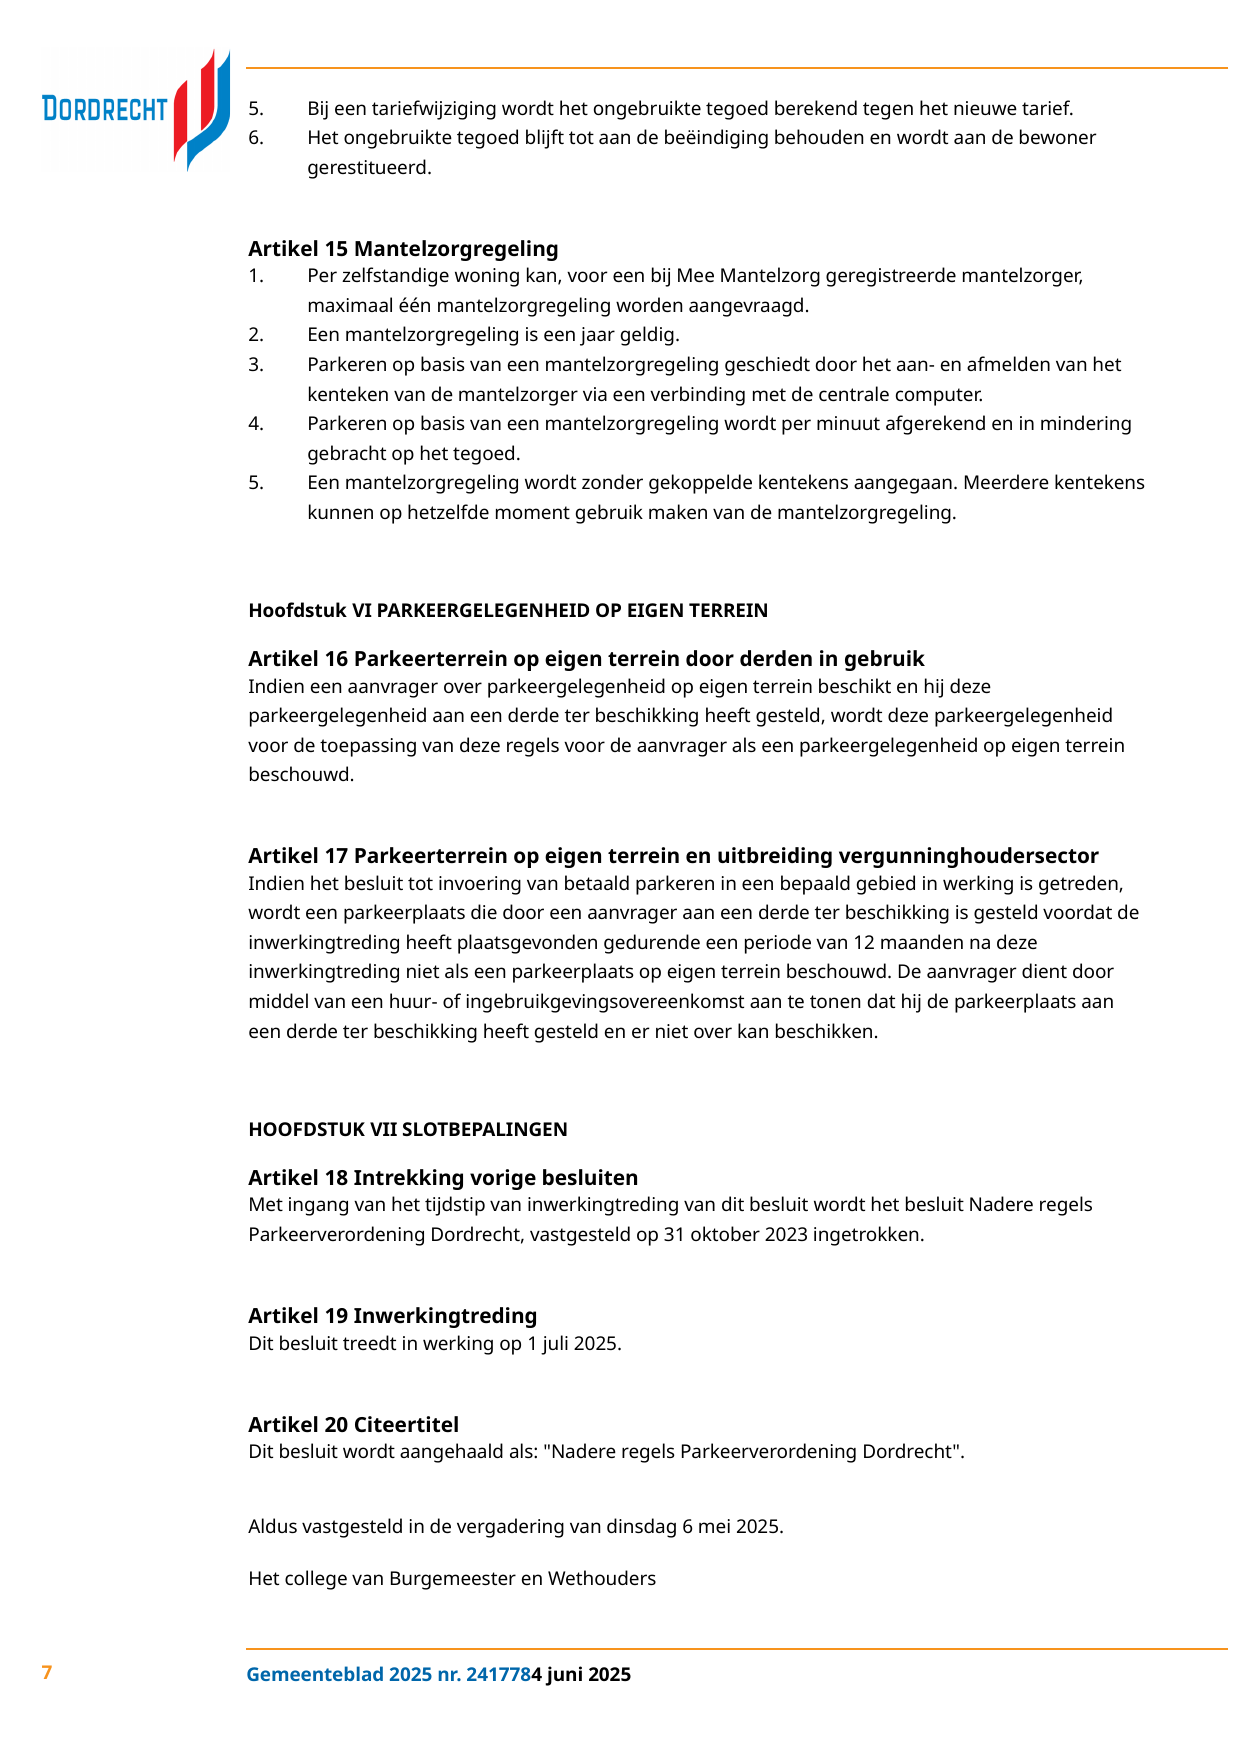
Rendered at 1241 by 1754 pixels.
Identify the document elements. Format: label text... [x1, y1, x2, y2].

text Artikel 16 Parkeerterrein op eigen terrein door derden in gebruik [248, 644, 1152, 673]
text Met ingang van het tijdstip van inwerkingtreding van dit besluit wordt het besluit Nadere regels Parkeerverordening Dordrecht, vastgesteld op 31 oktober 2023 ingetrokken. [248, 1192, 1152, 1247]
list Bij een tariefwijziging wordt het ongebruikte tegoed berekend tegen het nieuwe tarief. [248, 95, 1152, 121]
text Artikel 17 Parkeerterrein op eigen terrein en uitbreiding vergunninghoudersector [248, 842, 1152, 870]
list Het ongebruikte tegoed blijft tot aan de beëindiging behouden en wordt aan de bewoner gerestitueerd. [248, 124, 1152, 180]
text Aldus vastgesteld in de vergadering van dinsdag 6 mei 2025. [248, 1513, 1152, 1539]
list Parkeren op basis van een mantelzorgregeling geschiedt door het aan- en afmelden van het kenteken van de mantelzorger via een verbinding met de centrale computer. [248, 351, 1152, 406]
picture [41, 47, 231, 172]
text Indien een aanvrager over parkeergelegenheid op eigen terrein beschikt en hij deze parkeergelegenheid aan een derde ter beschikking heeft gesteld, wordt deze parkeergelegenheid voor de toepassing van deze regels voor de aanvrager als een parkeergelegenheid op eigen terrein beschouwd. [248, 673, 1152, 787]
list Een mantelzorgregeling is een jaar geldig. [248, 322, 1152, 347]
list Een mantelzorgregeling wordt zonder gekoppelde kentekens aangegaan. Meerdere kentekens kunnen op hetzelfde moment gebruik maken van de mantelzorgregeling. [248, 469, 1152, 525]
text HOOFDSTUK VII SLOTBEPALINGEN [248, 1114, 1152, 1142]
text Hoofdstuk VI PARKEERGELEGENHEID OP EIGEN TERREIN [248, 595, 1152, 623]
text Dit besluit wordt aangehaald als: "Nadere regels Parkeerverordening Dordrecht". [248, 1438, 1152, 1464]
text Dit besluit treedt in werking op 1 juli 2025. [248, 1330, 1152, 1355]
text Artikel 20 Citeertitel [248, 1410, 1152, 1438]
text Artikel 19 Inwerkingtreding [248, 1301, 1152, 1330]
list Per zelfstandige woning kan, voor een bij Mee Mantelzorg geregistreerde mantelzorger, maximaal één mantelzorgregeling worden aangevraagd. [248, 262, 1152, 318]
text Artikel 18 Intrekking vorige besluiten [248, 1163, 1152, 1192]
list Parkeren op basis van een mantelzorgregeling wordt per minuut afgerekend en in mindering gebracht op het tegoed. [248, 410, 1152, 466]
text Het college van Burgemeester en Wethouders [248, 1565, 1152, 1591]
text Indien het besluit tot invoering van betaald parkeren in een bepaald gebied in werking is getreden, wordt een parkeerplaats die door een aanvrager aan een derde ter beschikking is gesteld voordat de inwerkingtreding heeft plaatsgevonden gedurende een periode van 12 maanden na deze inwerkingtreding niet als een parkeerplaats op eigen terrein beschouwd. De aanvrager dient door middel van een huur- of ingebruikgevingsovereenkomst aan te tonen dat hij de parkeerplaats aan een derde ter beschikking heeft gesteld en er niet over kan beschikken. [248, 870, 1152, 1044]
text Artikel 15 Mantelzorgregeling [248, 234, 1152, 262]
